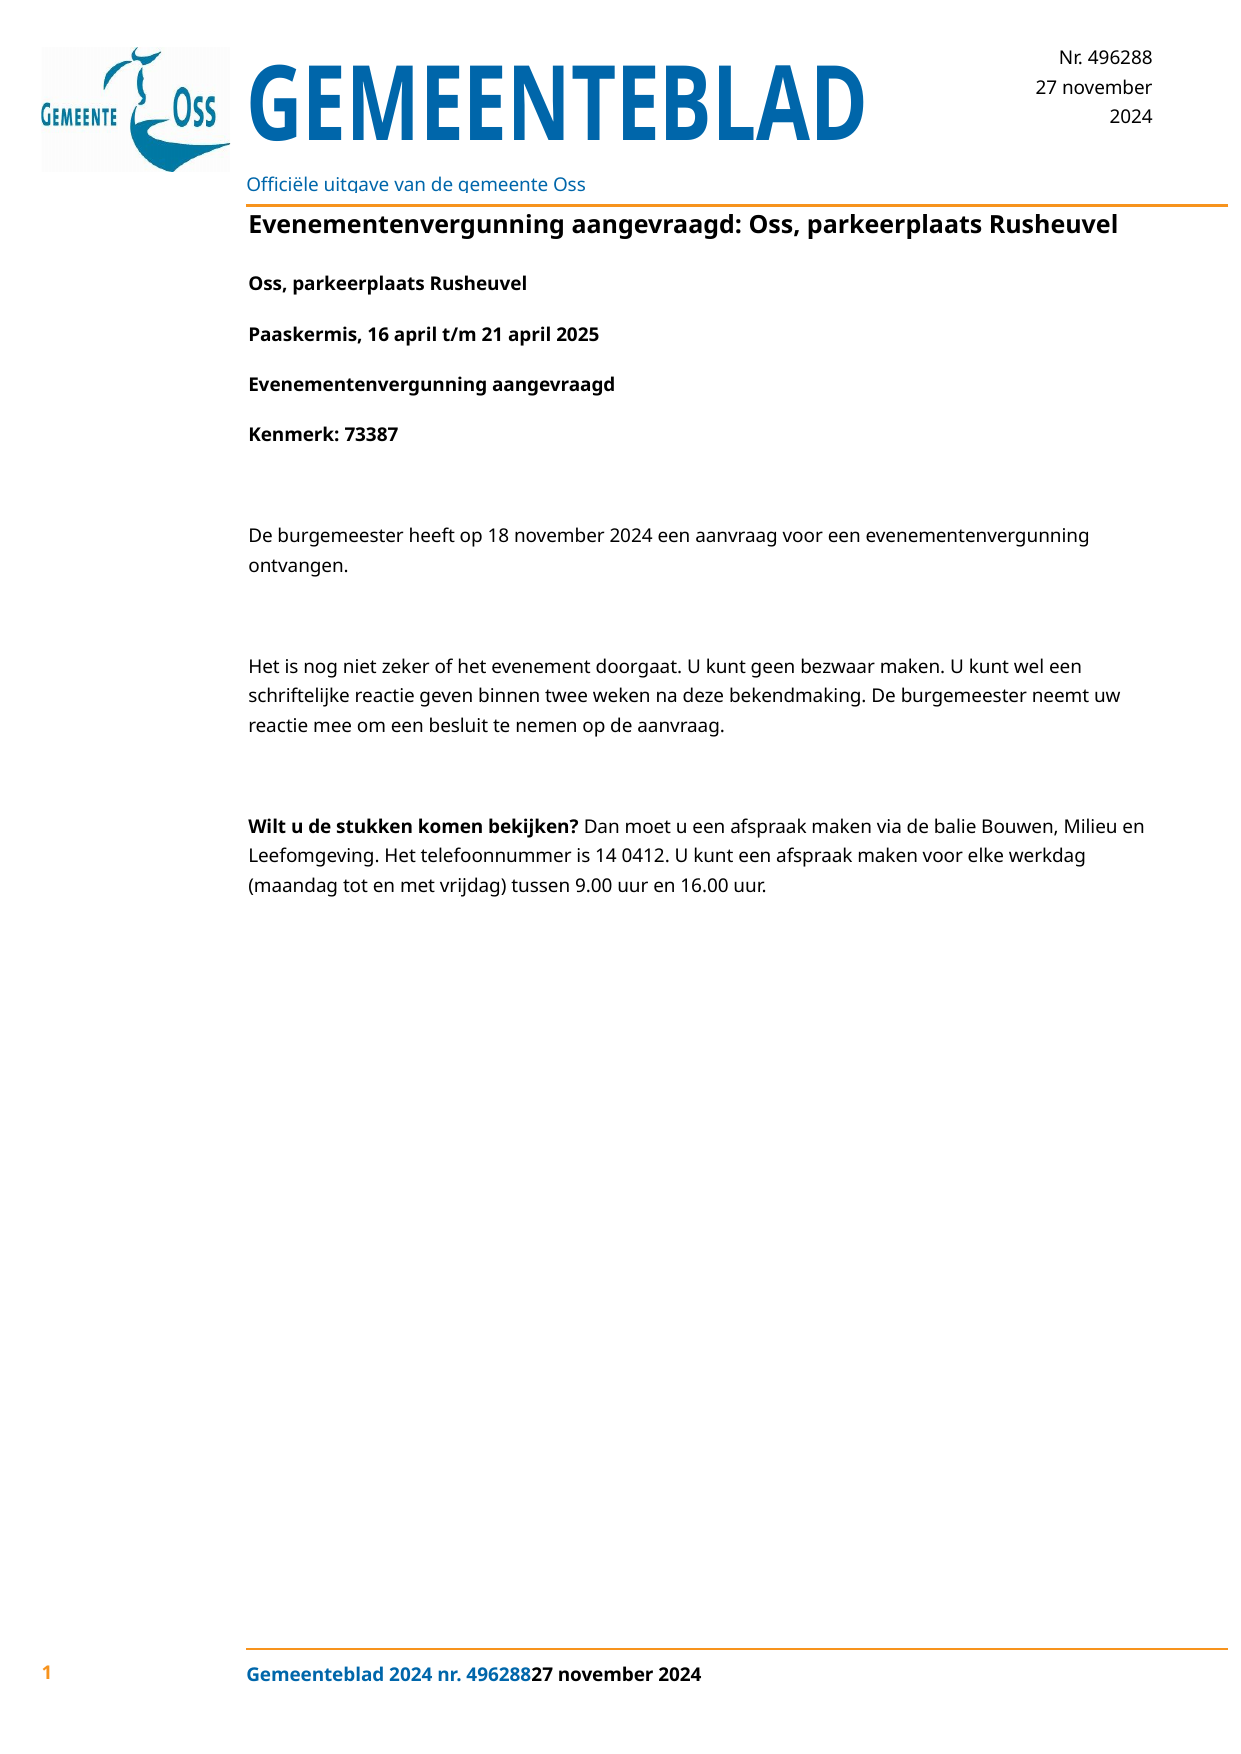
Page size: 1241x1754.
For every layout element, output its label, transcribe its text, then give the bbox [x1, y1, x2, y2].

text Oss, parkeerplaats Rusheuvel [248, 270, 1152, 296]
picture [41, 47, 231, 172]
text Evenementenvergunning aangevraagd [248, 371, 1152, 397]
text Evenementenvergunning aangevraagd: Oss, parkeerplaats Rusheuvel [248, 207, 1152, 241]
text Paaskermis, 16 april t/m 21 april 2025 [248, 321, 1152, 346]
text Wilt u de stukken komen bekijken? Dan moet u een afspraak maken via de balie Bouwen, Milieu en Leefomgeving. Het telefoonnummer is 14 0412. U kunt een afspraak maken voor elke werkdag (maandag tot en met vrijdag) tussen 9.00 uur en 16.00 uur. [248, 813, 1152, 898]
text Kenmerk: 73387 [248, 422, 1152, 447]
text De burgemeester heeft op 18 november 2024 een aanvraag voor een evenementenvergunning ontvangen. [248, 522, 1152, 578]
text Het is nog niet zeker of het evenement doorgaat. U kunt geen bezwaar maken. U kunt wel een schriftelijke reactie geven binnen twee weken na deze bekendmaking. De burgemeester neemt uw reactie mee om een besluit te nemen op de aanvraag. [248, 653, 1152, 738]
